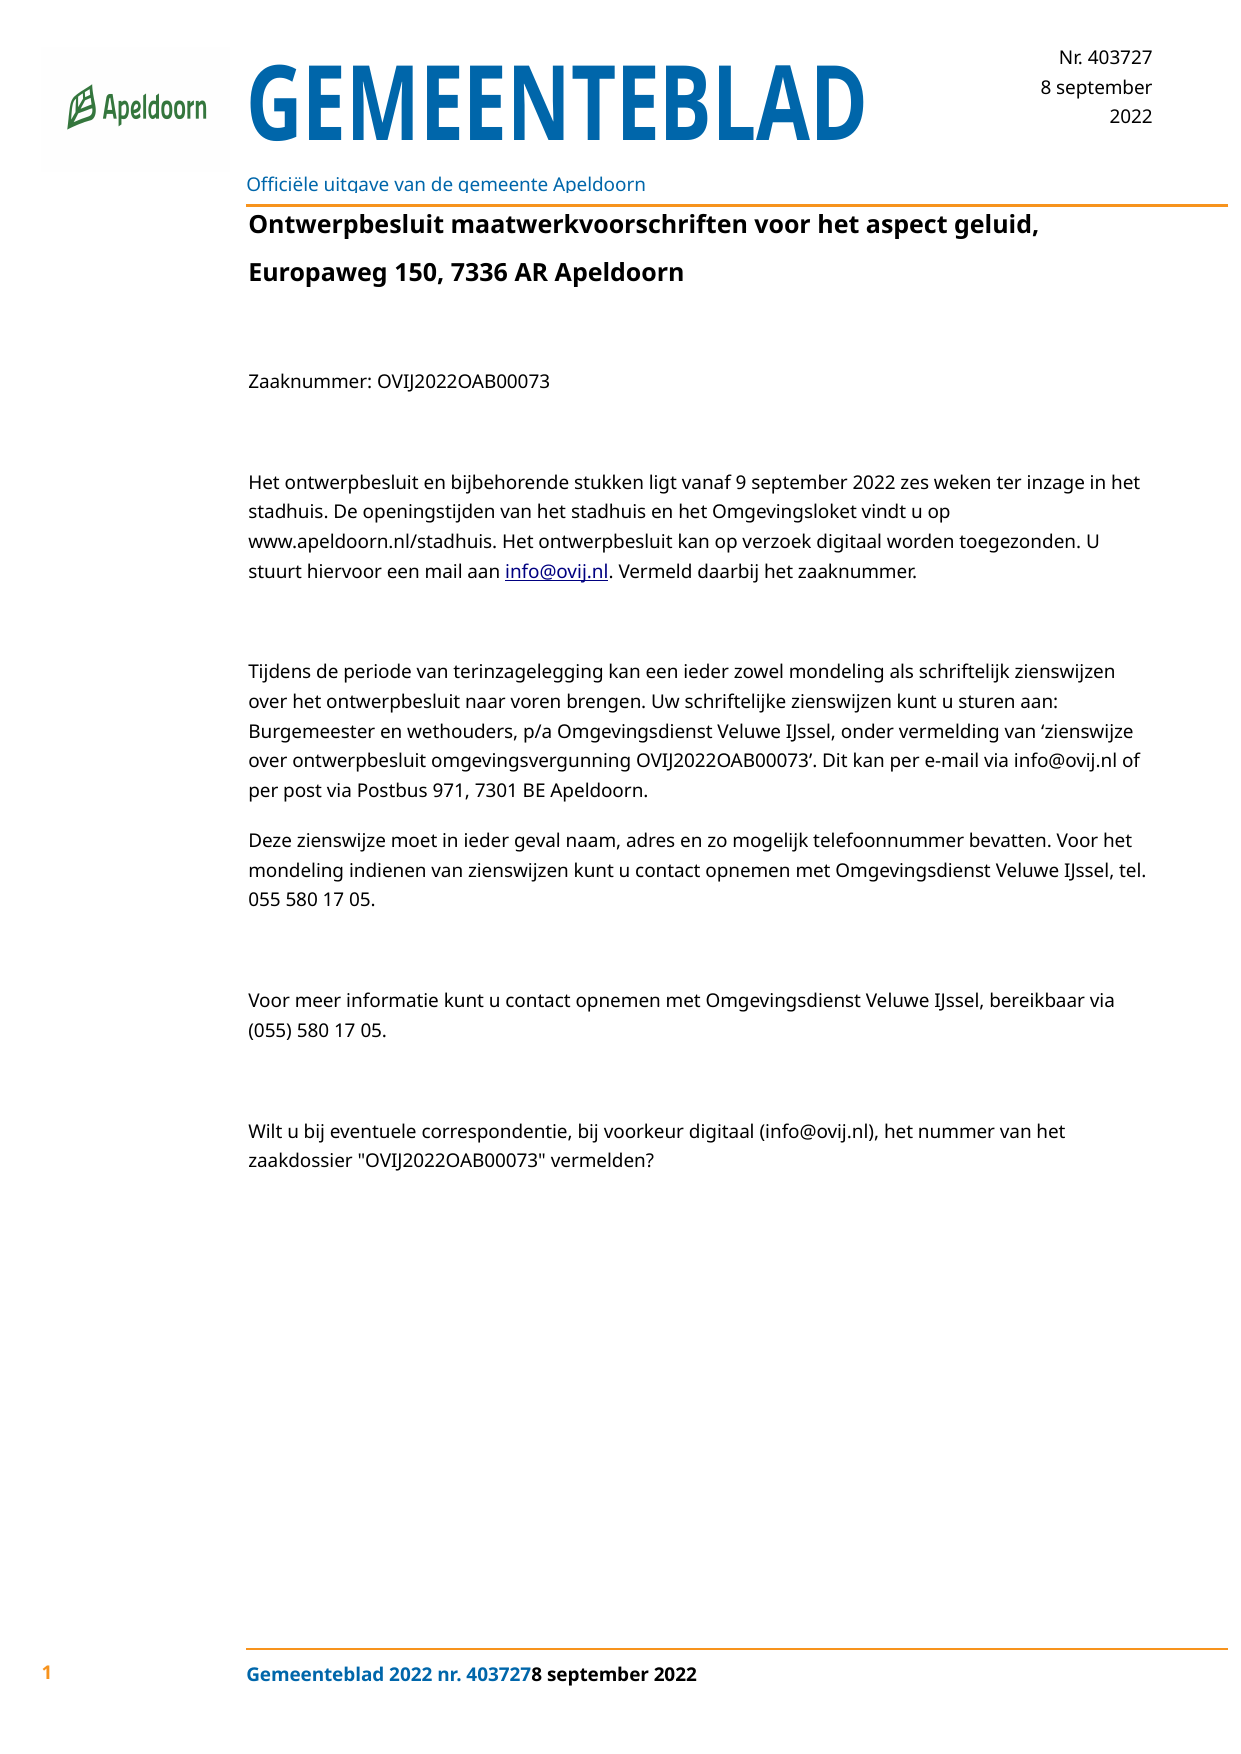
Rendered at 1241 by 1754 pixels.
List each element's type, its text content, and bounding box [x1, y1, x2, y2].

text Tijdens de periode van terinzagelegging kan een ieder zowel mondeling als schriftelijk zienswijzen over het ontwerpbesluit naar voren brengen. Uw schriftelijke zienswijzen kunt u sturen aan: Burgemeester en wethouders, p/a Omgevingsdienst Veluwe IJssel, onder vermelding van ‘zienswijze over ontwerpbesluit omgevingsvergunning OVIJ2022OAB00073’. Dit kan per e-mail via info@ovij.nl of per post via Postbus 971, 7301 BE Apeldoorn. [248, 659, 1152, 803]
text Wilt u bij eventuele correspondentie, bij voorkeur digitaal (info@ovij.nl), het nummer van het zaakdossier "OVIJ2022OAB00073" vermelden? [248, 1118, 1152, 1173]
text Ontwerpbesluit maatwerkvoorschriften voor het aspect geluid, Europaweg 150, 7336 AR Apeldoorn [248, 207, 1152, 288]
text Het ontwerpbesluit en bijbehorende stukken ligt vanaf 9 september 2022 zes weken ter inzage in het stadhuis. De openingstijden van het stadhuis en het Omgevingsloket vindt u op www.apeldoorn.nl/stadhuis. Het ontwerpbesluit kan op verzoek digitaal worden toegezonden. U stuurt hiervoor een mail aan info@ovij.nl. Vermeld daarbij het zaaknummer. [248, 469, 1152, 584]
text Zaaknummer: OVIJ2022OAB00073 [248, 368, 1152, 394]
text Voor meer informatie kunt u contact opnemen met Omgevingsdienst Veluwe IJssel, bereikbaar via (055) 580 17 05. [248, 987, 1152, 1043]
picture [41, 47, 231, 172]
text Deze zienswijze moet in ieder geval naam, adres en zo mogelijk telefoonnummer bevatten. Voor het mondeling indienen van zienswijzen kunt u contact opnemen met Omgevingsdienst Veluwe IJssel, tel. 055 580 17 05. [248, 827, 1152, 912]
